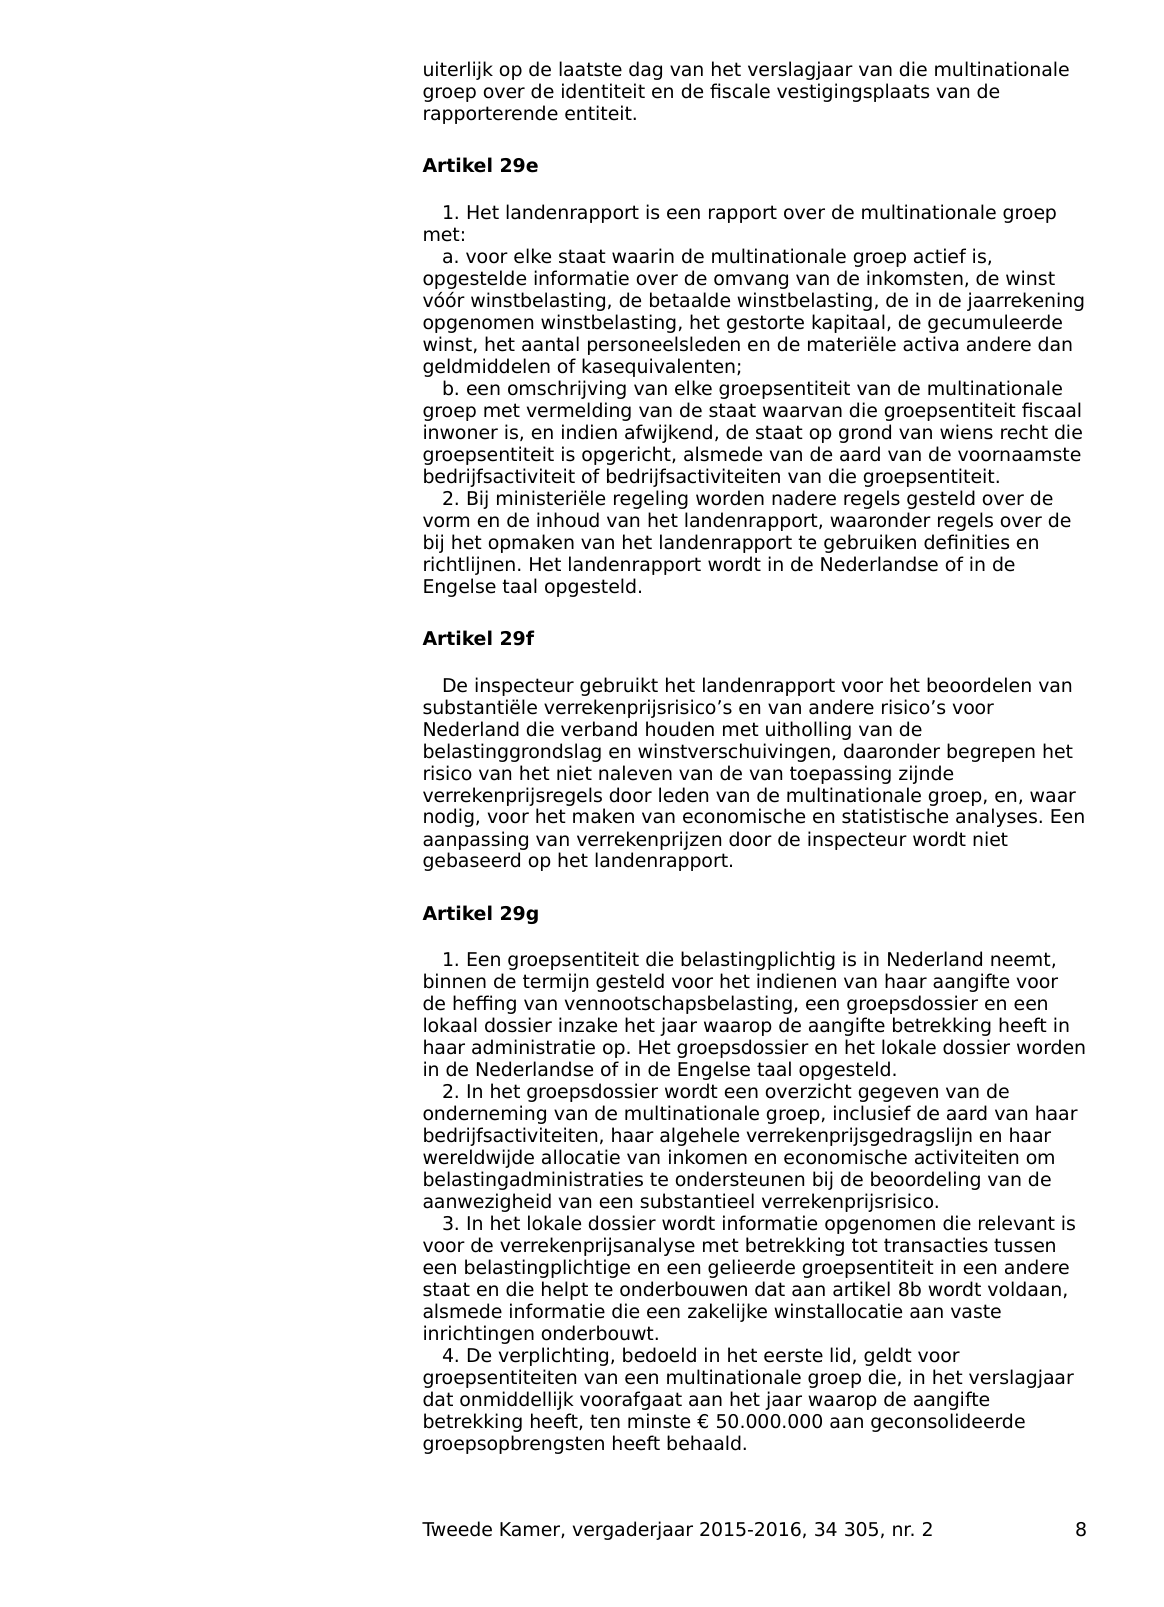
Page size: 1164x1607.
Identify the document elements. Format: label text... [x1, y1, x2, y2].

text 2. Bij ministeriële regeling worden nadere regels gesteld over de vorm en de inhoud van het landenrapport, waaronder regels over de bij het opmaken van het landenrapport te gebruiken definities en richtlijnen. Het landenrapport wordt in de Nederlandse of in de Engelse taal opgesteld. [422, 488, 1087, 598]
text uiterlijk op de laatste dag van het verslagjaar van die multinationale groep over de identiteit en de fiscale vestigingsplaats van de rapporterende entiteit. [422, 59, 1087, 125]
subtitle Artikel 29e [422, 155, 1087, 177]
text 4. De verplichting, bedoeld in het eerste lid, geldt voor groepsentiteiten van een multinationale groep die, in het verslagjaar dat onmiddellijk voorafgaat aan het jaar waarop de aangifte betrekking heeft, ten minste € 50.000.000 aan geconsolideerde groepsopbrengsten heeft behaald. [422, 1345, 1087, 1455]
subtitle Artikel 29f [422, 628, 1087, 649]
subtitle Artikel 29g [422, 902, 1087, 924]
text 3. In het lokale dossier wordt informatie opgenomen die relevant is voor de verrekenprijsanalyse met betrekking tot transacties tussen een belastingplichtige en een gelieerde groepsentiteit in een andere staat en die helpt te onderbouwen dat aan artikel 8b wordt voldaan, alsmede informatie die een zakelijke winstallocatie aan vaste inrichtingen onderbouwt. [422, 1213, 1087, 1345]
text b. een omschrijving van elke groepsentiteit van de multinationale groep met vermelding van de staat waarvan die groepsentiteit fiscaal inwoner is, en indien afwijkend, de staat op grond van wiens recht die groepsentiteit is opgericht, alsmede van de aard van de voornaamste bedrijfsactiviteit of bedrijfsactiviteiten van die groepsentiteit. [422, 378, 1087, 488]
text 1. Het landenrapport is een rapport over de multinationale groep met: [422, 202, 1087, 246]
text De inspecteur gebruikt het landenrapport voor het beoordelen van substantiële verrekenprijsrisico’s en van andere risico’s voor Nederland die verband houden met uitholling van de belastinggrondslag en winstverschuivingen, daaronder begrepen het risico van het niet naleven van de van toepassing zijnde verrekenprijsregels door leden van de multinationale groep, en, waar nodig, voor het maken van economische en statistische analyses. Een aanpassing van verrekenprijzen door de inspecteur wordt niet gebaseerd op het landenrapport. [422, 674, 1087, 872]
text a. voor elke staat waarin de multinationale groep actief is, opgestelde informatie over de omvang van de inkomsten, de winst vóór winstbelasting, de betaalde winstbelasting, de in de jaarrekening opgenomen winstbelasting, het gestorte kapitaal, de gecumuleerde winst, het aantal personeelsleden en de materiële activa andere dan geldmiddelen of kasequivalenten; [422, 246, 1087, 378]
text 1. Een groepsentiteit die belastingplichtig is in Nederland neemt, binnen de termijn gesteld voor het indienen van haar aangifte voor de heffing van vennootschapsbelasting, een groepsdossier en een lokaal dossier inzake het jaar waarop de aangifte betrekking heeft in haar administratie op. Het groepsdossier en het lokale dossier worden in de Nederlandse of in de Engelse taal opgesteld. [422, 949, 1087, 1081]
text 2. In het groepsdossier wordt een overzicht gegeven van de onderneming van de multinationale groep, inclusief de aard van haar bedrijfsactiviteiten, haar algehele verrekenprijsgedragslijn en haar wereldwijde allocatie van inkomen en economische activiteiten om belastingadministraties te ondersteunen bij de beoordeling van de aanwezigheid van een substantieel verrekenprijsrisico. [422, 1081, 1087, 1213]
